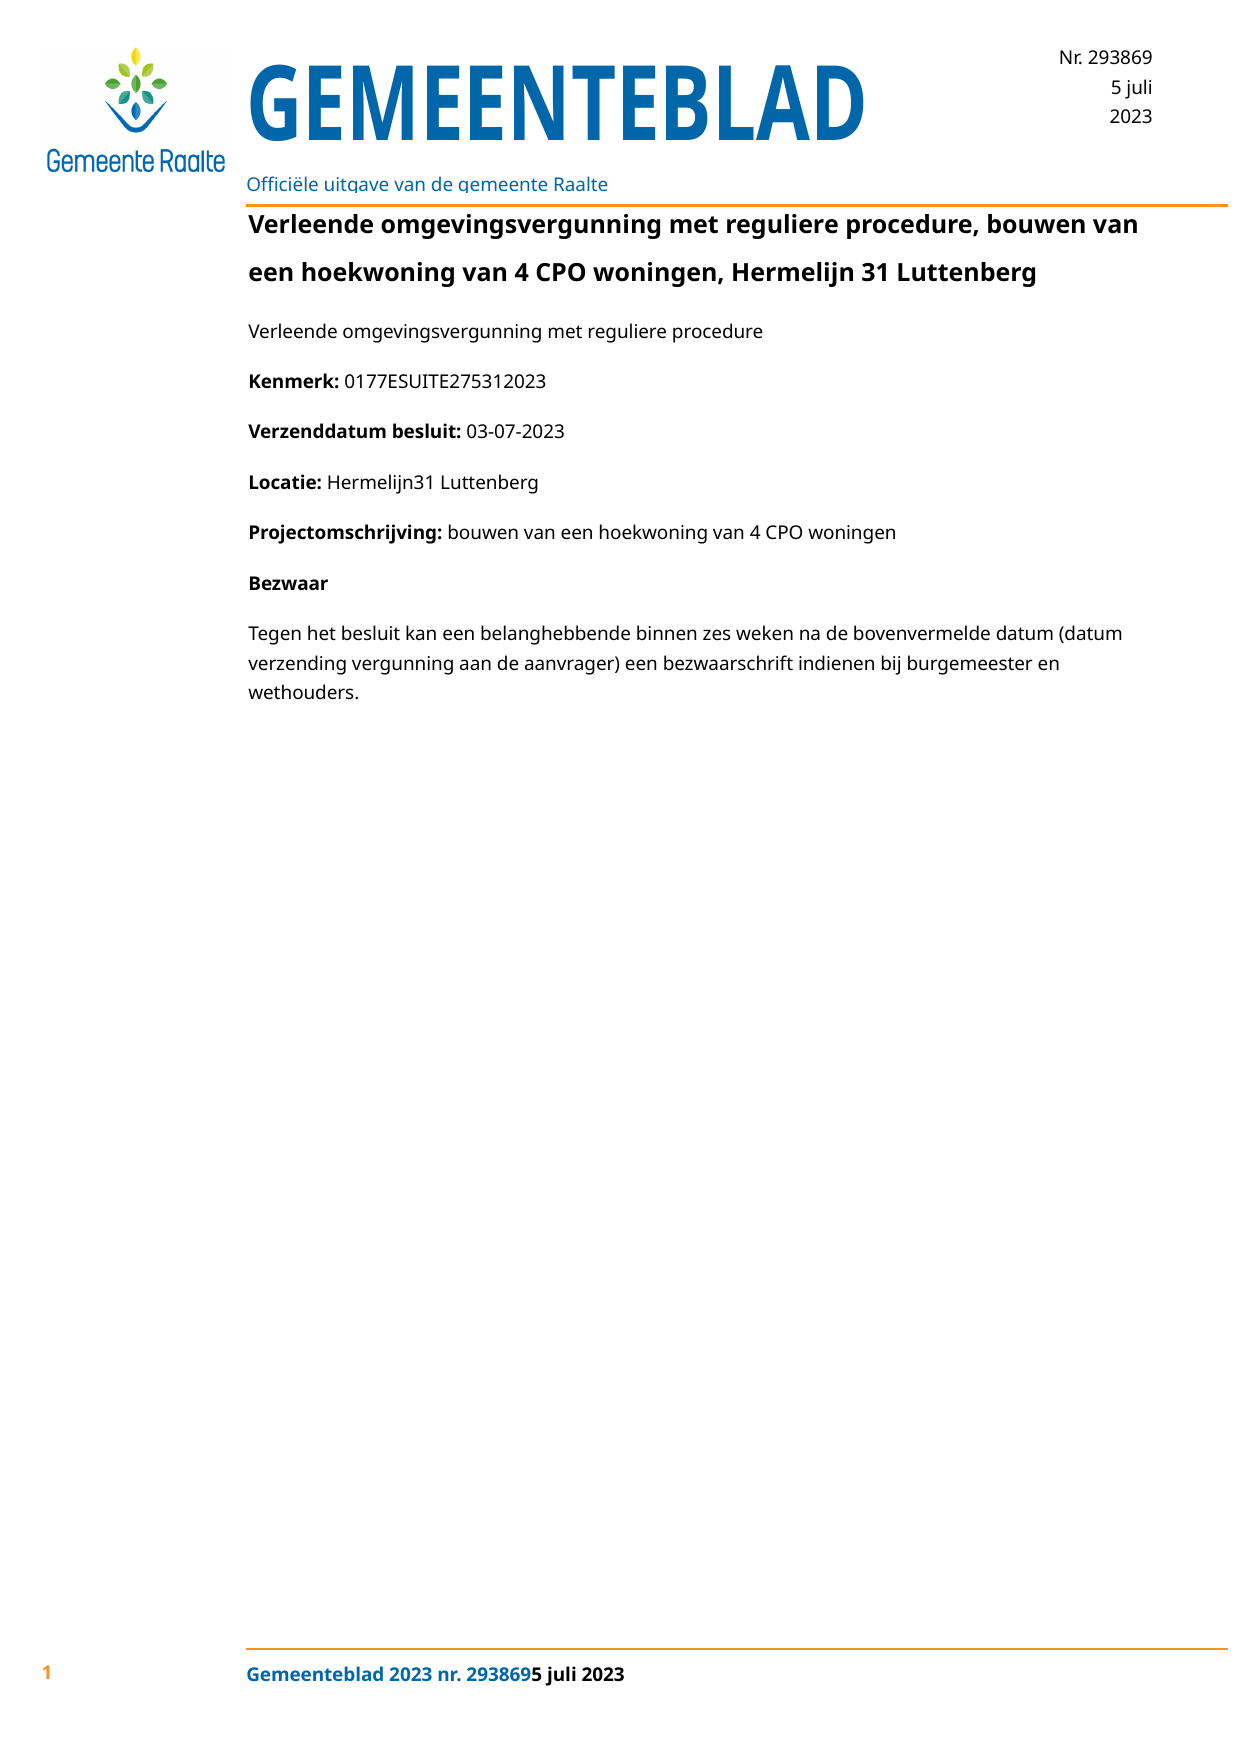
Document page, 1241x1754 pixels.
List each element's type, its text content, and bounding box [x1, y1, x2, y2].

text Bezwaar [248, 570, 1152, 596]
text Tegen het besluit kan een belanghebbende binnen zes weken na de bovenvermelde datum (datum verzending vergunning aan de aanvrager) een bezwaarschrift indienen bij burgemeester en wethouders. [248, 620, 1152, 705]
text Verleende omgevingsvergunning met reguliere procedure [248, 318, 1152, 344]
text Locatie: Hermelijn31 Luttenberg [248, 469, 1152, 495]
text Verzenddatum besluit: 03-07-2023 [248, 419, 1152, 444]
text Verleende omgevingsvergunning met reguliere procedure, bouwen van een hoekwoning van 4 CPO woningen, Hermelijn 31 Luttenberg [248, 207, 1152, 288]
text Kenmerk: 0177ESUITE275312023 [248, 368, 1152, 394]
text Projectomschrijving: bouwen van een hoekwoning van 4 CPO woningen [248, 519, 1152, 545]
picture [41, 47, 231, 172]
